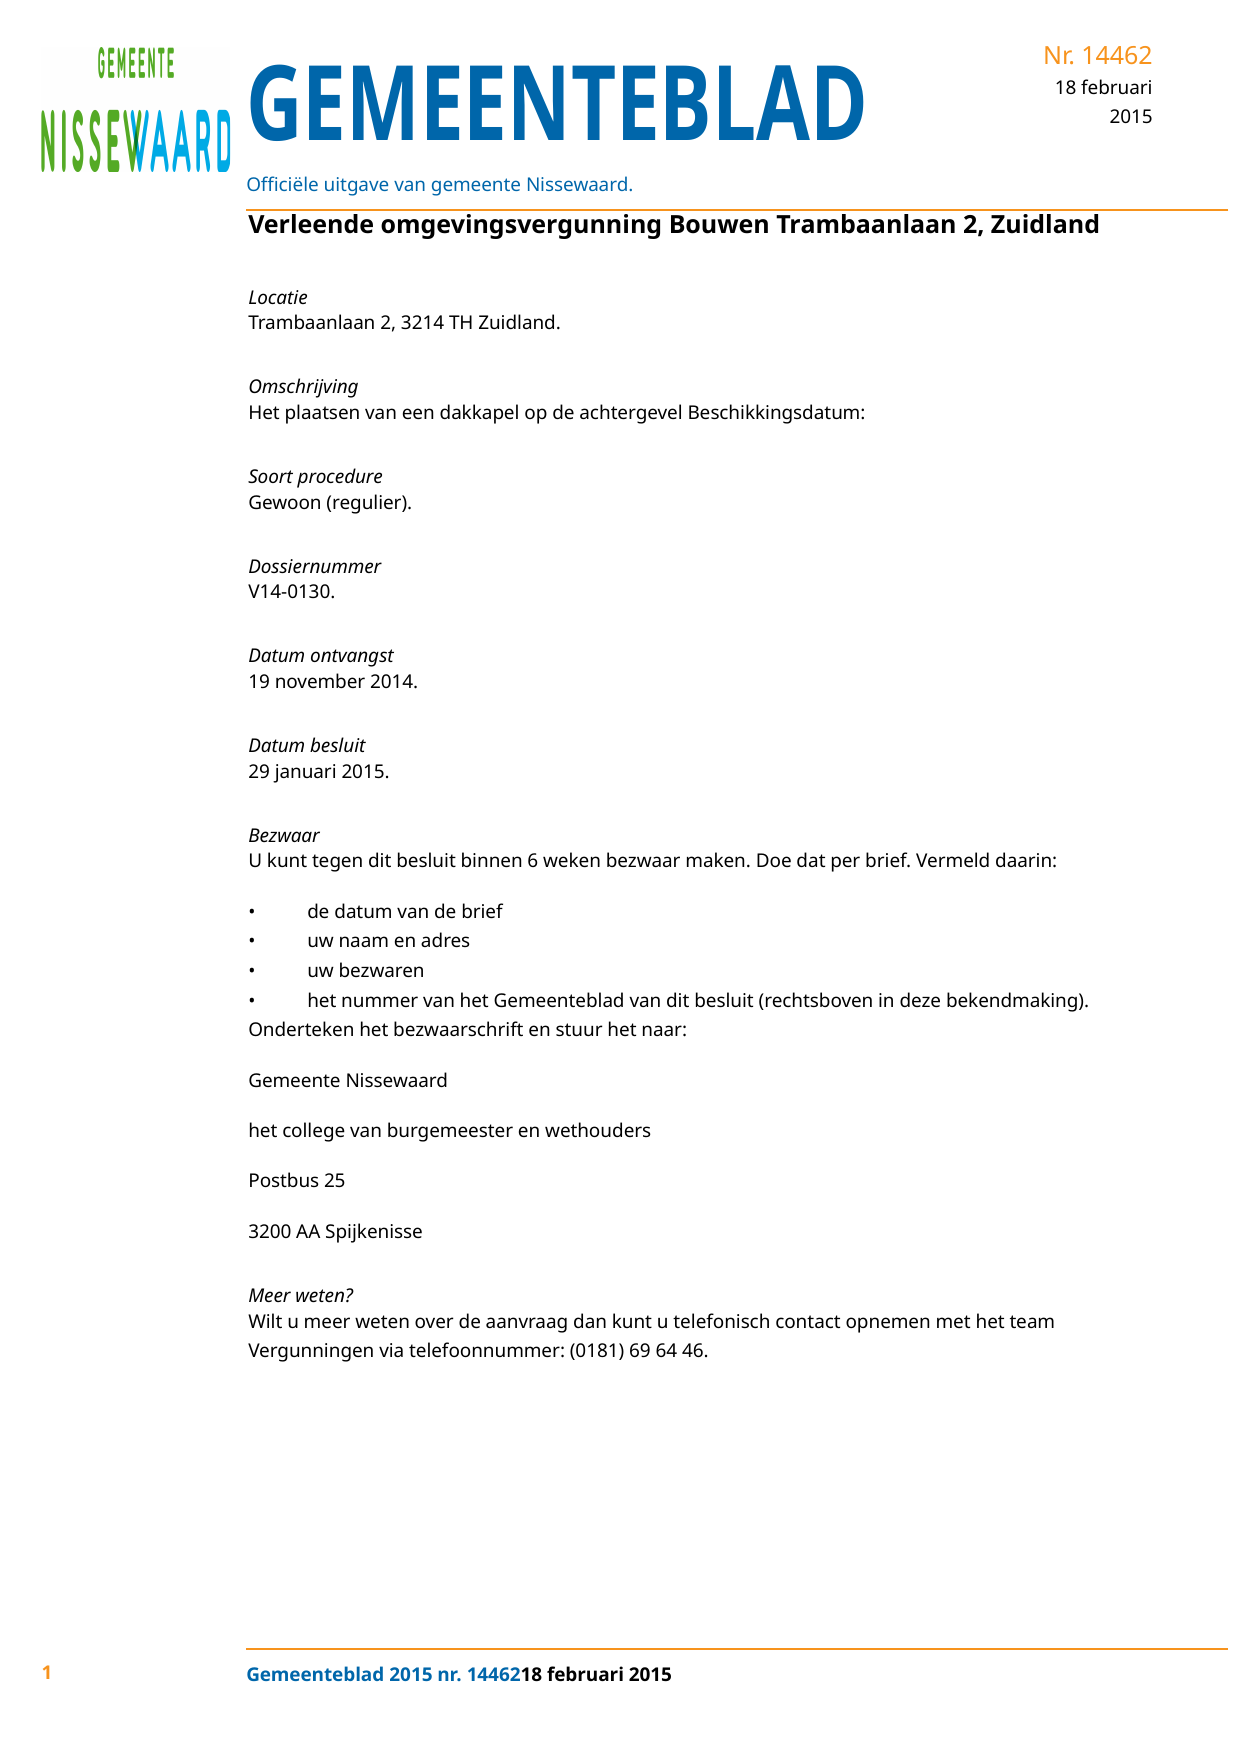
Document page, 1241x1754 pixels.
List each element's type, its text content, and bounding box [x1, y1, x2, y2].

text Meer weten? [248, 1282, 1152, 1308]
list uw bezwaren [248, 957, 1152, 983]
picture [154, 157, 165, 172]
text Datum ontvangst [248, 643, 1152, 668]
text Verleende omgevingsvergunning Bouwen Trambaanlaan 2, Zuidland [248, 211, 1152, 241]
text Datum besluit [248, 732, 1152, 758]
text Omschrijving [248, 373, 1152, 399]
text Postbus 25 [248, 1168, 1152, 1193]
text Locatie [248, 284, 1152, 309]
picture [176, 157, 187, 172]
text 19 november 2014. [248, 668, 1152, 694]
text Soort procedure [248, 463, 1152, 489]
text 3200 AA Spijkenisse [248, 1218, 1152, 1244]
text Het plaatsen van een dakkapel op de achtergevel Beschikkingsdatum: [248, 399, 1152, 425]
picture [200, 151, 206, 172]
text Trambaanlaan 2, 3214 TH Zuidland. [248, 309, 1152, 335]
text het college van burgemeester en wethouders [248, 1117, 1152, 1143]
text V14-0130. [248, 579, 1152, 604]
text Wilt u meer weten over de aanvraag dan kunt u telefonisch contact opnemen met het team Vergunningen via telefoonnummer: (0181) 69 64 46. [248, 1308, 1152, 1363]
text Gewoon (regulier). [248, 489, 1152, 515]
text 29 januari 2015. [248, 758, 1152, 784]
list de datum van de brief [248, 898, 1152, 924]
list het nummer van het Gemeenteblad van dit besluit (rechtsboven in deze bekendmaking). [248, 987, 1152, 1013]
text Dossiernummer [248, 553, 1152, 579]
text Bezwaar [248, 822, 1152, 848]
list uw naam en adres [248, 928, 1152, 953]
picture [201, 122, 206, 138]
text Gemeente Nissewaard [248, 1067, 1152, 1093]
picture [41, 47, 231, 172]
picture [222, 122, 227, 160]
text U kunt tegen dit besluit binnen 6 weken bezwaar maken. Doe dat per brief. Vermeld daarin: [248, 848, 1152, 873]
text Onderteken het bezwaarschrift en stuur het naar: [248, 1016, 1152, 1042]
